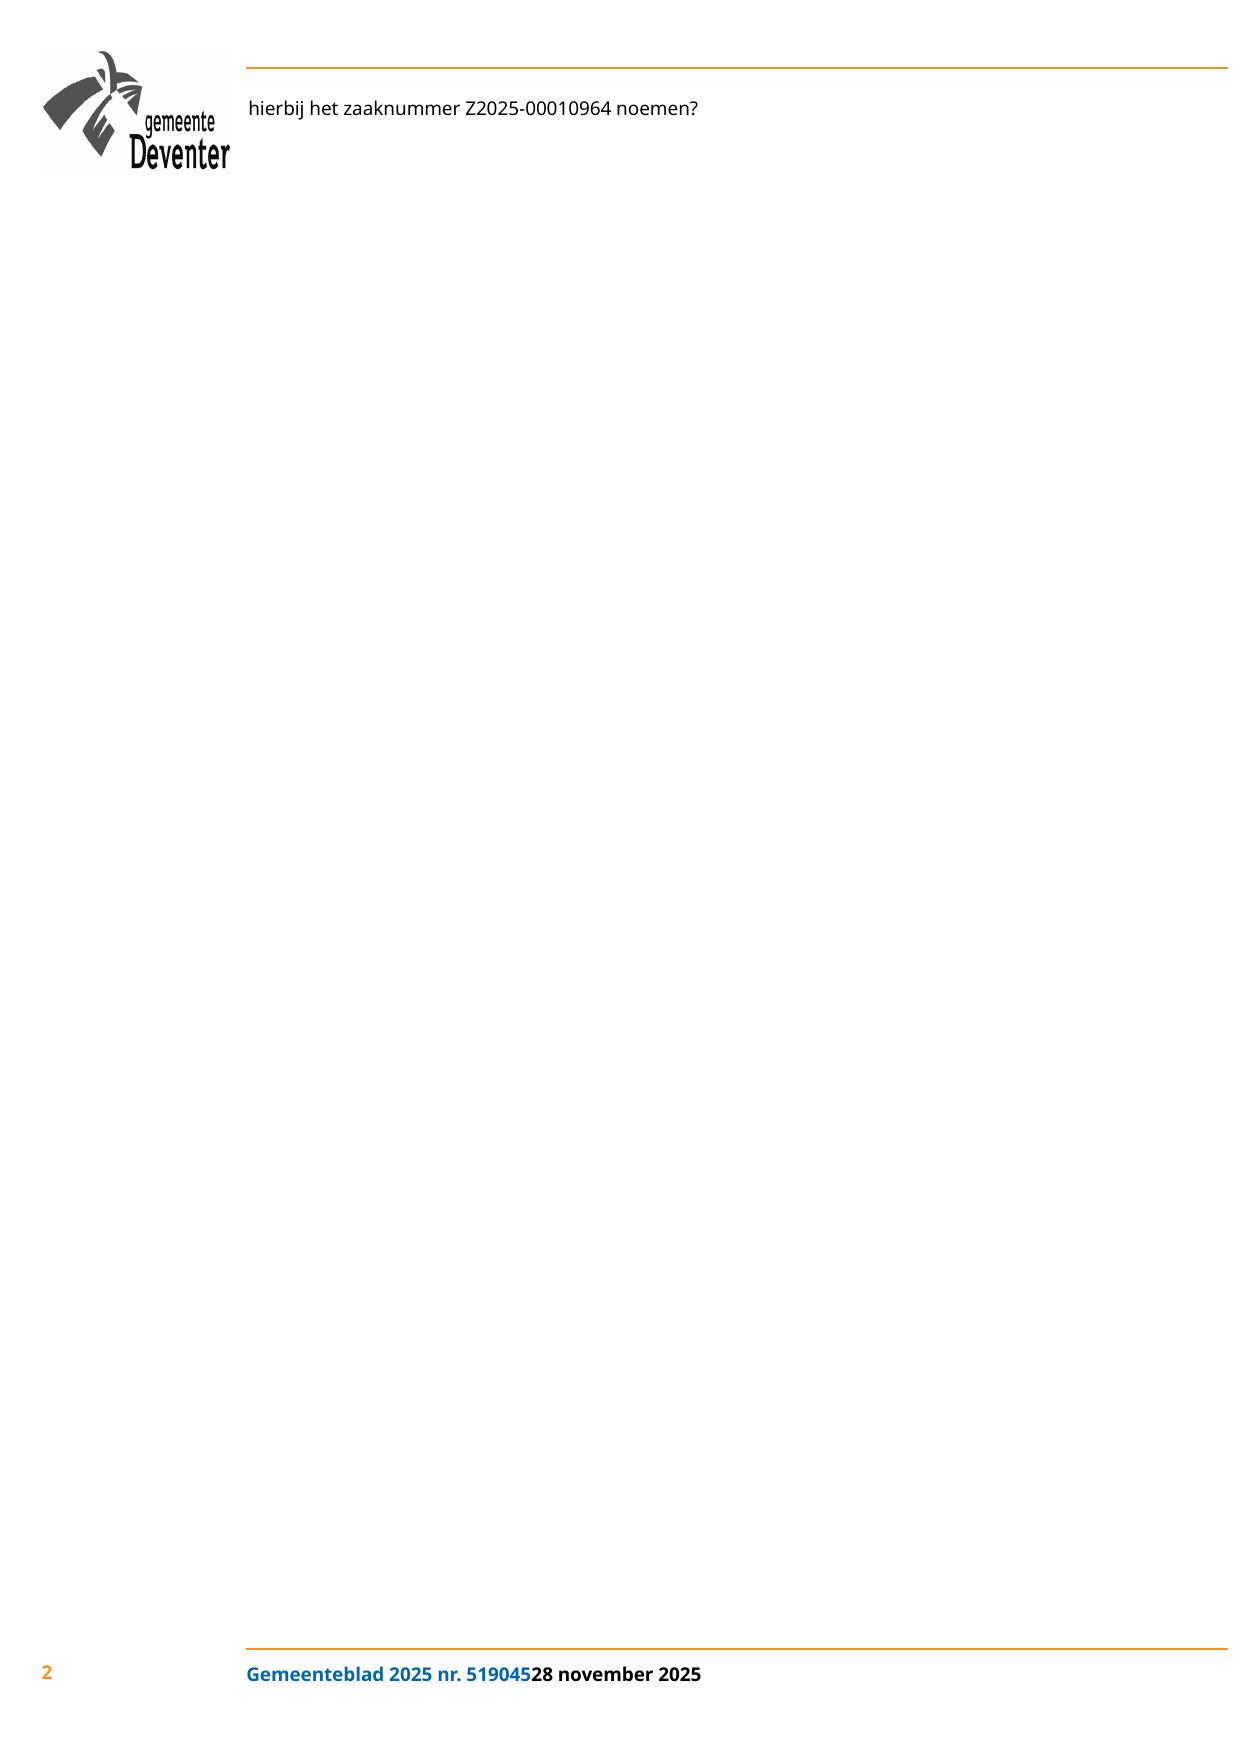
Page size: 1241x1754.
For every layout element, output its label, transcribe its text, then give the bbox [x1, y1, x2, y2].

text hierbij het zaaknummer Z2025-00010964 noemen? [248, 95, 1152, 121]
picture [41, 47, 231, 172]
